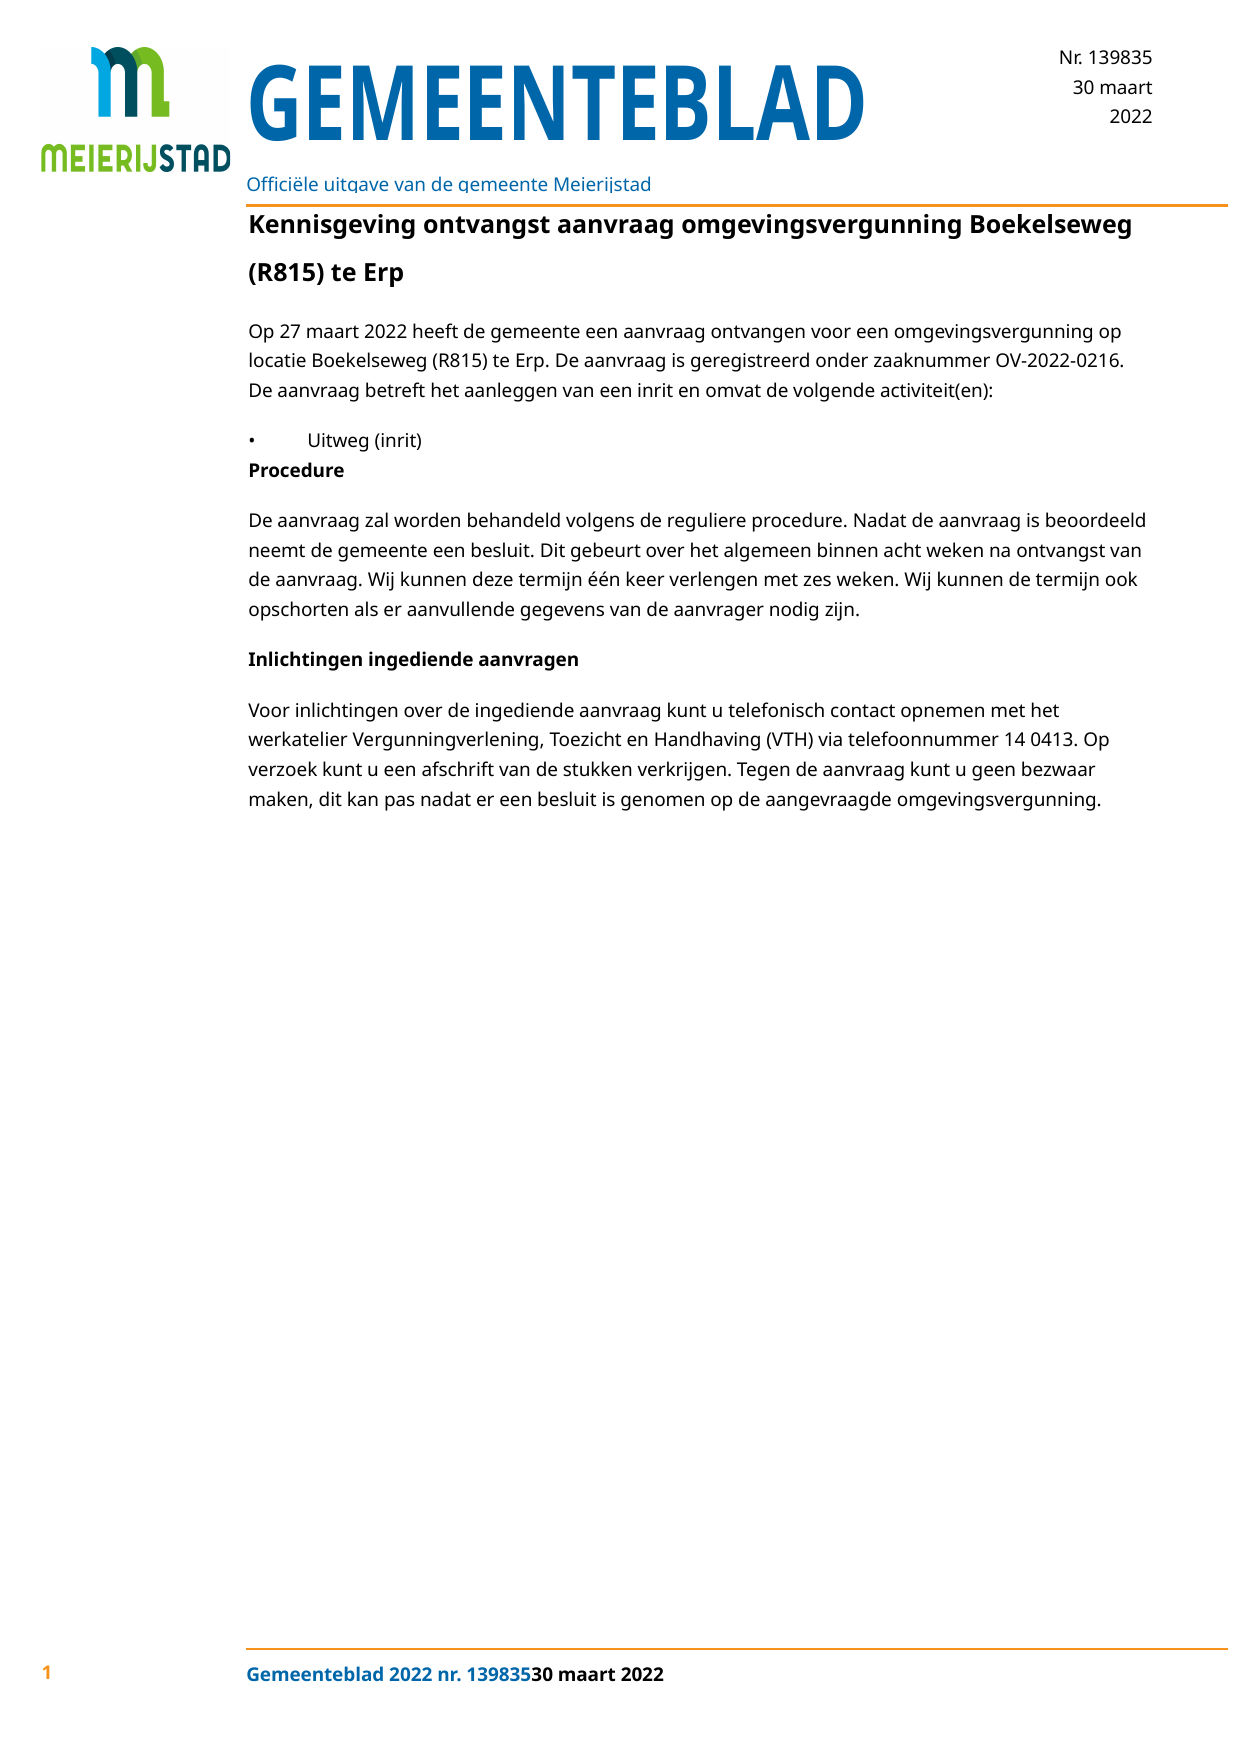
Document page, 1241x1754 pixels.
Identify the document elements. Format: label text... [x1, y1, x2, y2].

text Kennisgeving ontvangst aanvraag omgevingsvergunning Boekelseweg (R815) te Erp [248, 207, 1152, 288]
picture [41, 47, 231, 172]
text Op 27 maart 2022 heeft de gemeente een aanvraag ontvangen voor een omgevingsvergunning op locatie Boekelseweg (R815) te Erp. De aanvraag is geregistreerd onder zaaknummer OV-2022-0216. De aanvraag betreft het aanleggen van een inrit en omvat de volgende activiteit(en): [248, 318, 1152, 403]
text De aanvraag zal worden behandeld volgens de reguliere procedure. Nadat de aanvraag is beoordeeld neemt de gemeente een besluit. Dit gebeurt over het algemeen binnen acht weken na ontvangst van de aanvraag. Wij kunnen deze termijn één keer verlengen met zes weken. Wij kunnen de termijn ook opschorten als er aanvullende gegevens van de aanvrager nodig zijn. [248, 507, 1152, 622]
text Inlichtingen ingediende aanvragen [248, 647, 1152, 672]
text Procedure [248, 457, 1152, 483]
text Voor inlichtingen over de ingediende aanvraag kunt u telefonisch contact opnemen met het werkatelier Vergunningverlening, Toezicht en Handhaving (VTH) via telefoonnummer 14 0413. Op verzoek kunt u een afschrift van de stukken verkrijgen. Tegen de aanvraag kunt u geen bezwaar maken, dit kan pas nadat er een besluit is genomen op de aangevraagde omgevingsvergunning. [248, 697, 1152, 812]
list Uitweg (inrit) [248, 427, 1152, 453]
